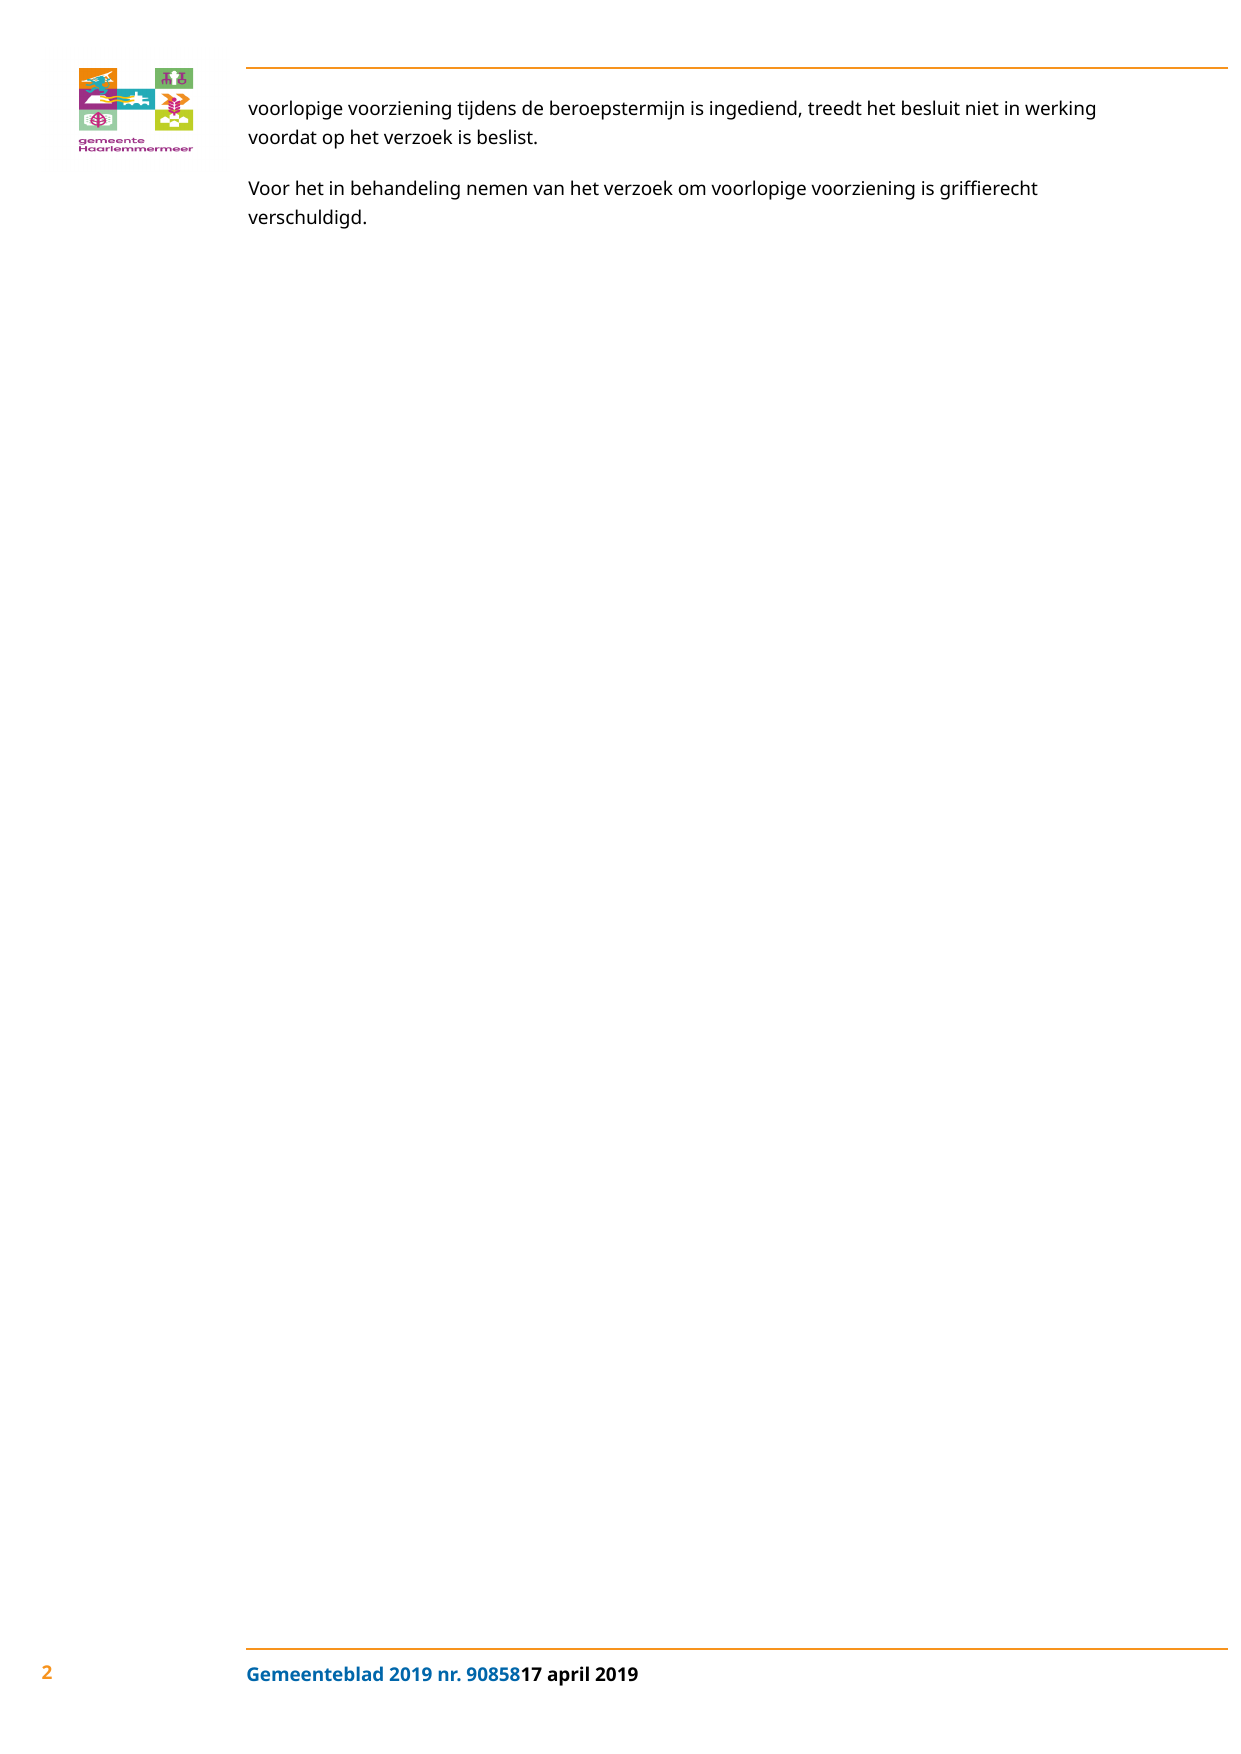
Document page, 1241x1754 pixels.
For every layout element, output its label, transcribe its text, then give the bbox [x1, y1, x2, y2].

picture [41, 47, 231, 172]
text Voor het in behandeling nemen van het verzoek om voorlopige voorziening is griffierecht verschuldigd. [248, 175, 1152, 230]
text voorlopige voorziening tijdens de beroepstermijn is ingediend, treedt het besluit niet in werking voordat op het verzoek is beslist. [248, 95, 1152, 150]
